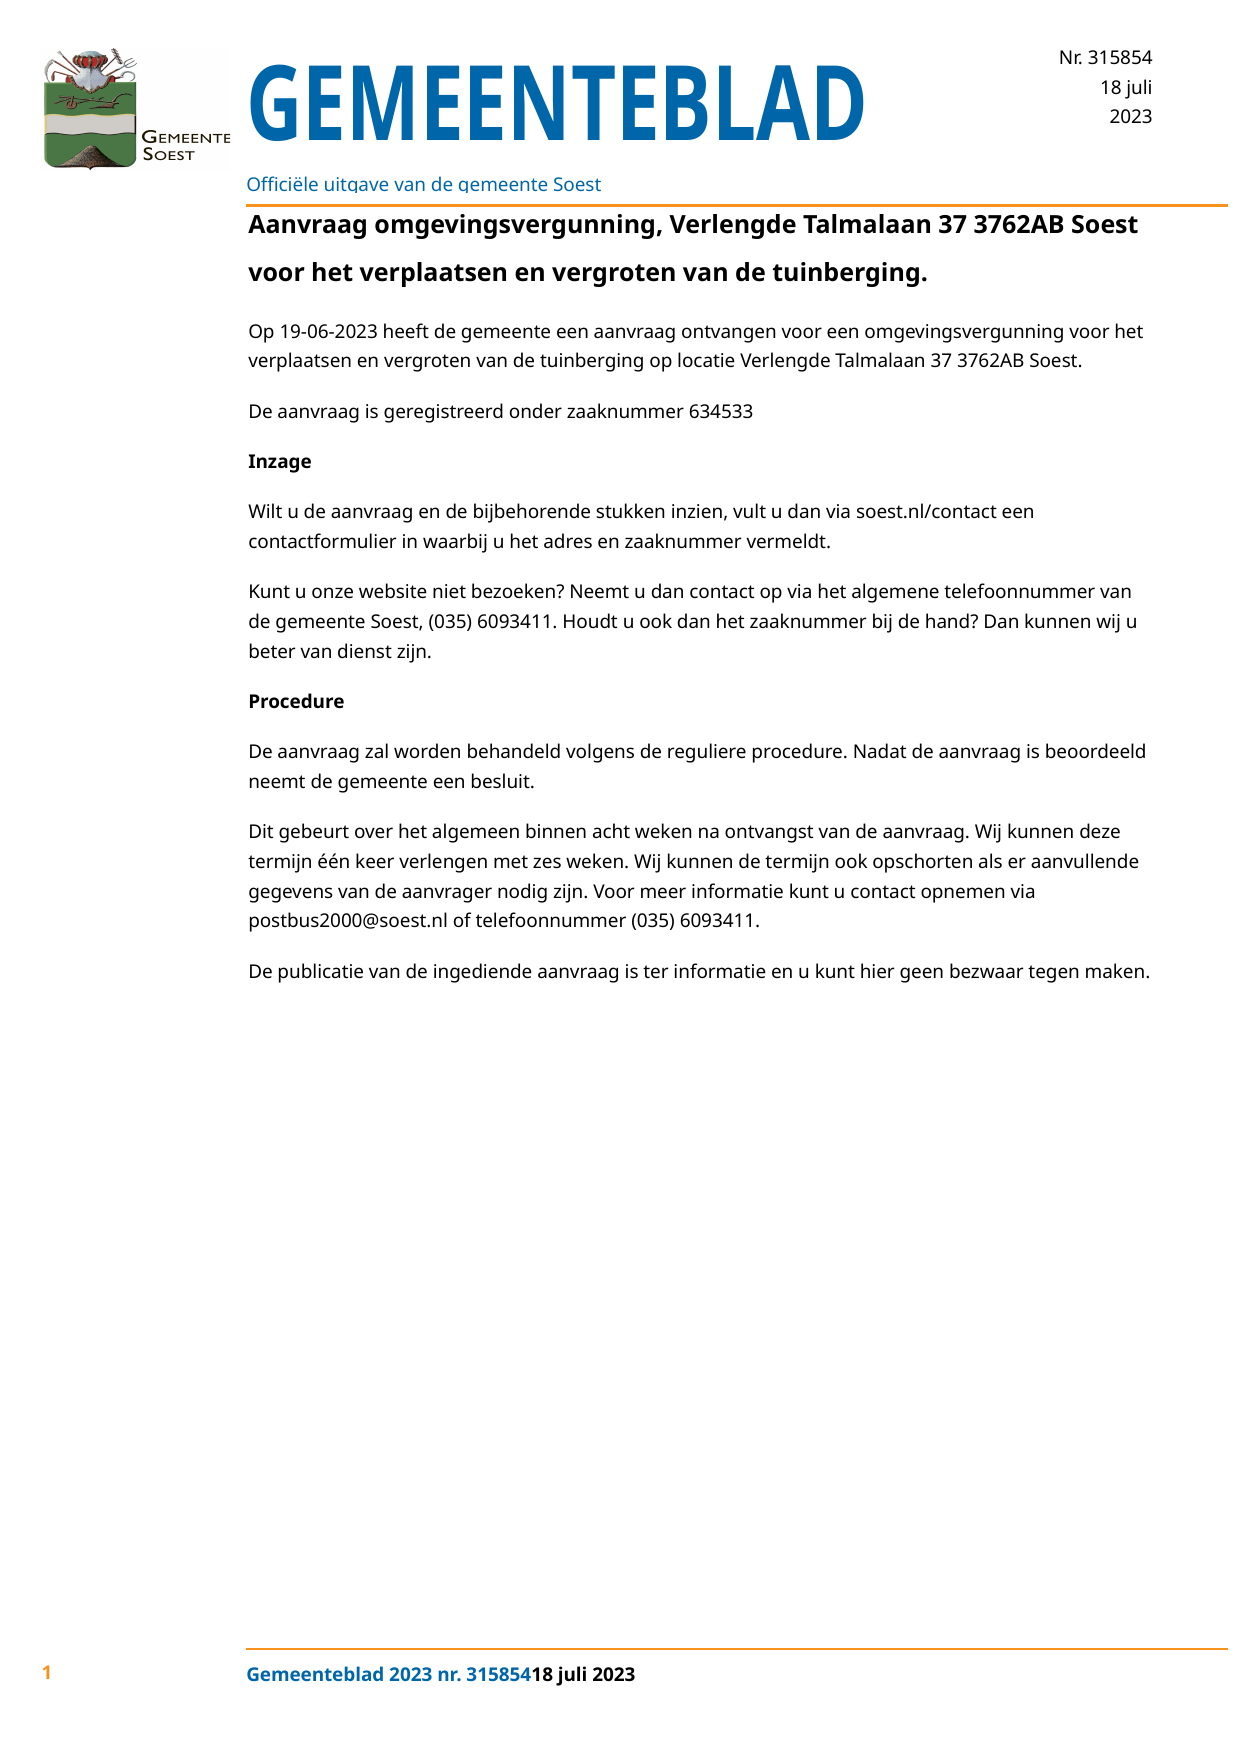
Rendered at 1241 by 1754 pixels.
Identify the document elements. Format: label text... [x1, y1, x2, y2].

text De publicatie van de ingediende aanvraag is ter informatie en u kunt hier geen bezwaar tegen maken. [248, 958, 1152, 984]
text De aanvraag is geregistreerd onder zaaknummer 634533 [248, 398, 1152, 424]
text Inzage [248, 448, 1152, 474]
text Dit gebeurt over het algemeen binnen acht weken na ontvangst van de aanvraag. Wij kunnen deze termijn één keer verlengen met zes weken. Wij kunnen de termijn ook opschorten als er aanvullende gegevens van de aanvrager nodig zijn. Voor meer informatie kunt u contact opnemen via postbus2000@soest.nl of telefoonnummer (035) 6093411. [248, 819, 1152, 933]
text Op 19-06-2023 heeft de gemeente een aanvraag ontvangen voor een omgevingsvergunning voor het verplaatsen en vergroten van de tuinberging op locatie Verlengde Talmalaan 37 3762AB Soest. [248, 318, 1152, 373]
text Kunt u onze website niet bezoeken? Neemt u dan contact op via het algemene telefoonnummer van de gemeente Soest, (035) 6093411. Houdt u ook dan het zaaknummer bij de hand? Dan kunnen wij u beter van dienst zijn. [248, 579, 1152, 664]
text Wilt u de aanvraag en de bijbehorende stukken inzien, vult u dan via soest.nl/contact een contactformulier in waarbij u het adres en zaaknummer vermeldt. [248, 499, 1152, 554]
text Procedure [248, 688, 1152, 714]
text De aanvraag zal worden behandeld volgens de reguliere procedure. Nadat de aanvraag is beoordeeld neemt de gemeente een besluit. [248, 739, 1152, 794]
text Aanvraag omgevingsvergunning, Verlengde Talmalaan 37 3762AB Soest voor het verplaatsen en vergroten van de tuinberging. [248, 207, 1152, 288]
picture [41, 47, 231, 172]
